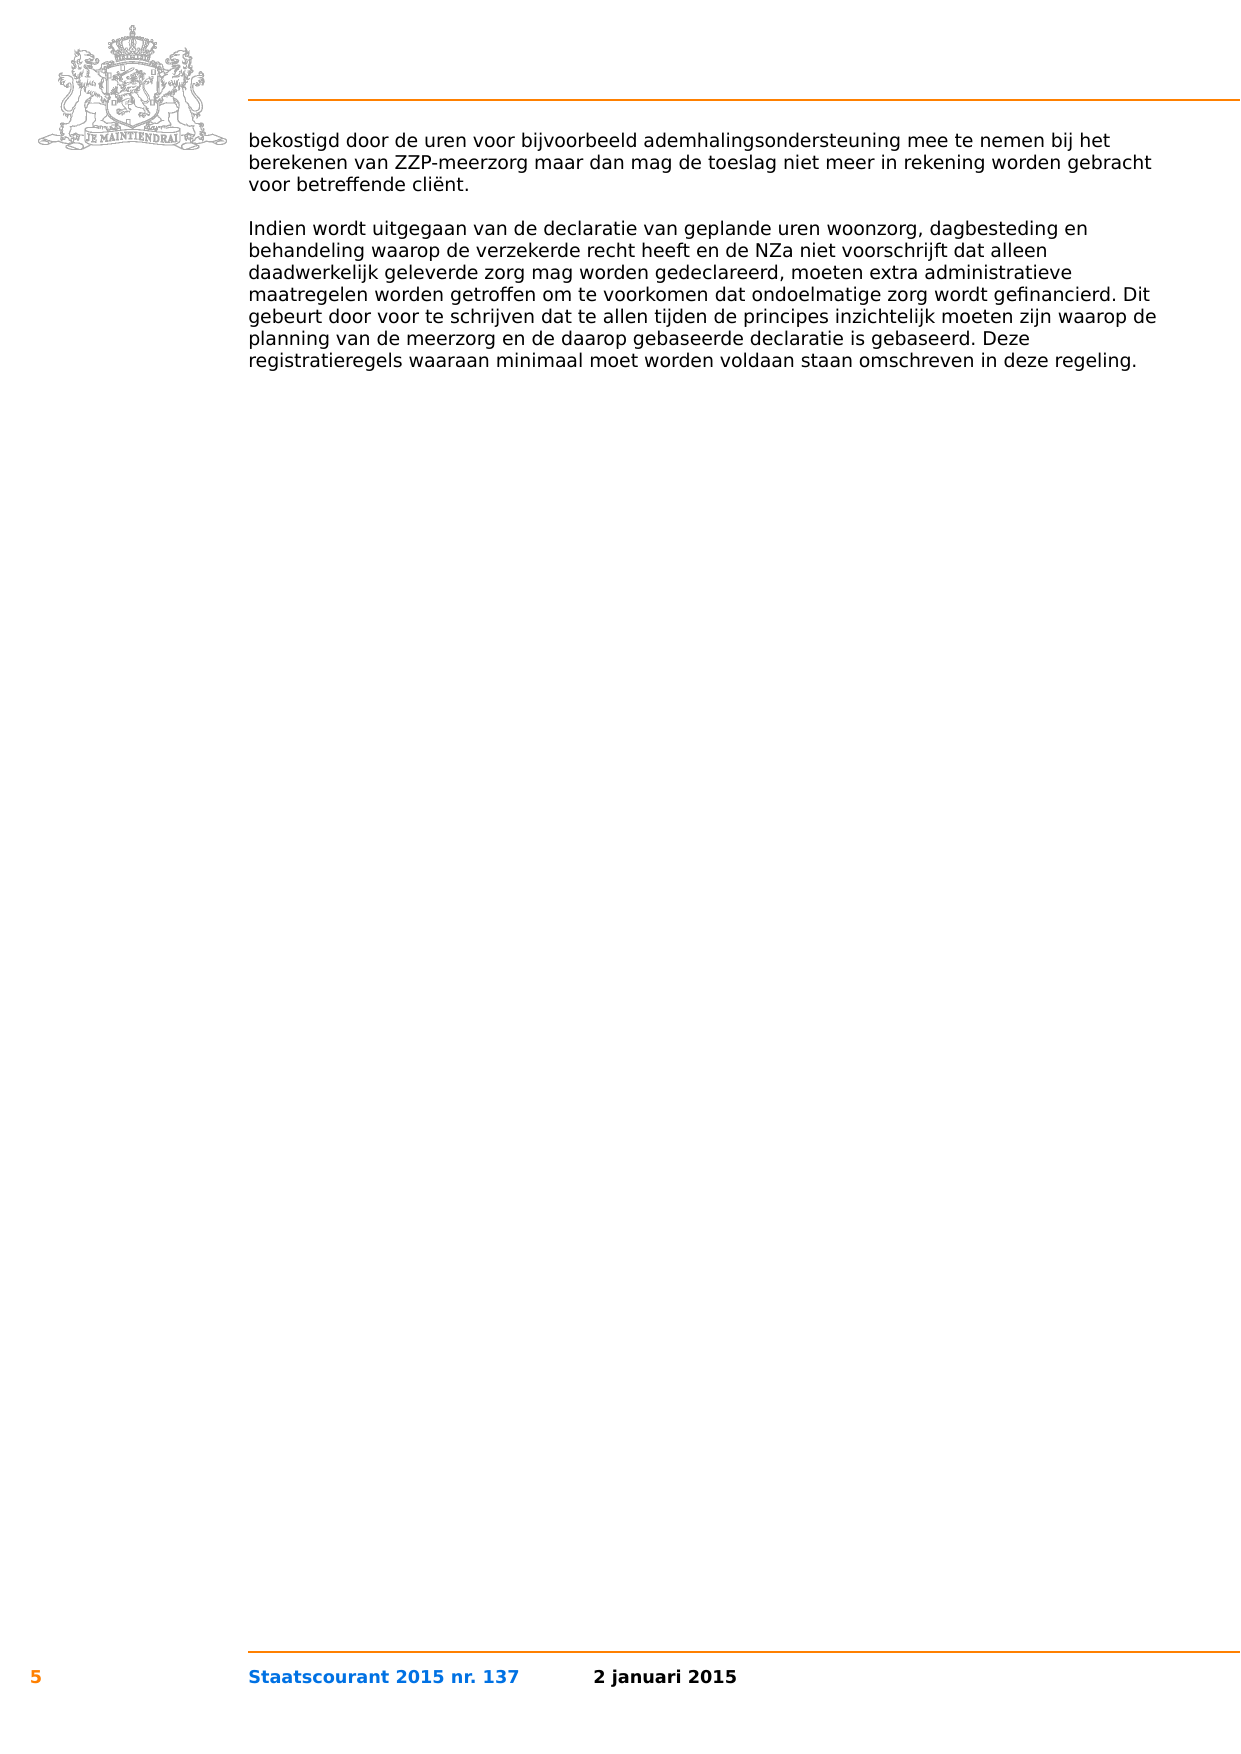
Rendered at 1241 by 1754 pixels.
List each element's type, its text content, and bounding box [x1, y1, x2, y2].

text Indien wordt uitgegaan van de declaratie van geplande uren woonzorg, dagbesteding en behandeling waarop de verzekerde recht heeft en de NZa niet voorschrijft dat alleen daadwerkelijk geleverde zorg mag worden gedeclareerd, moeten extra administratieve maatregelen worden getroffen om te voorkomen dat ondoelmatige zorg wordt gefinancierd. Dit gebeurt door voor te schrijven dat te allen tijden de principes inzichtelijk moeten zijn waarop de planning van de meerzorg en de daarop gebaseerde declaratie is gebaseerd. Deze registratieregels waaraan minimaal moet worden voldaan staan omschreven in deze regeling. [248, 218, 1163, 372]
text bekostigd door de uren voor bijvoorbeeld ademhalingsondersteuning mee te nemen bij het berekenen van ZZP-meerzorg maar dan mag de toeslag niet meer in rekening worden gebracht voor betreffende cliënt. [248, 130, 1163, 196]
picture [38, 25, 227, 150]
